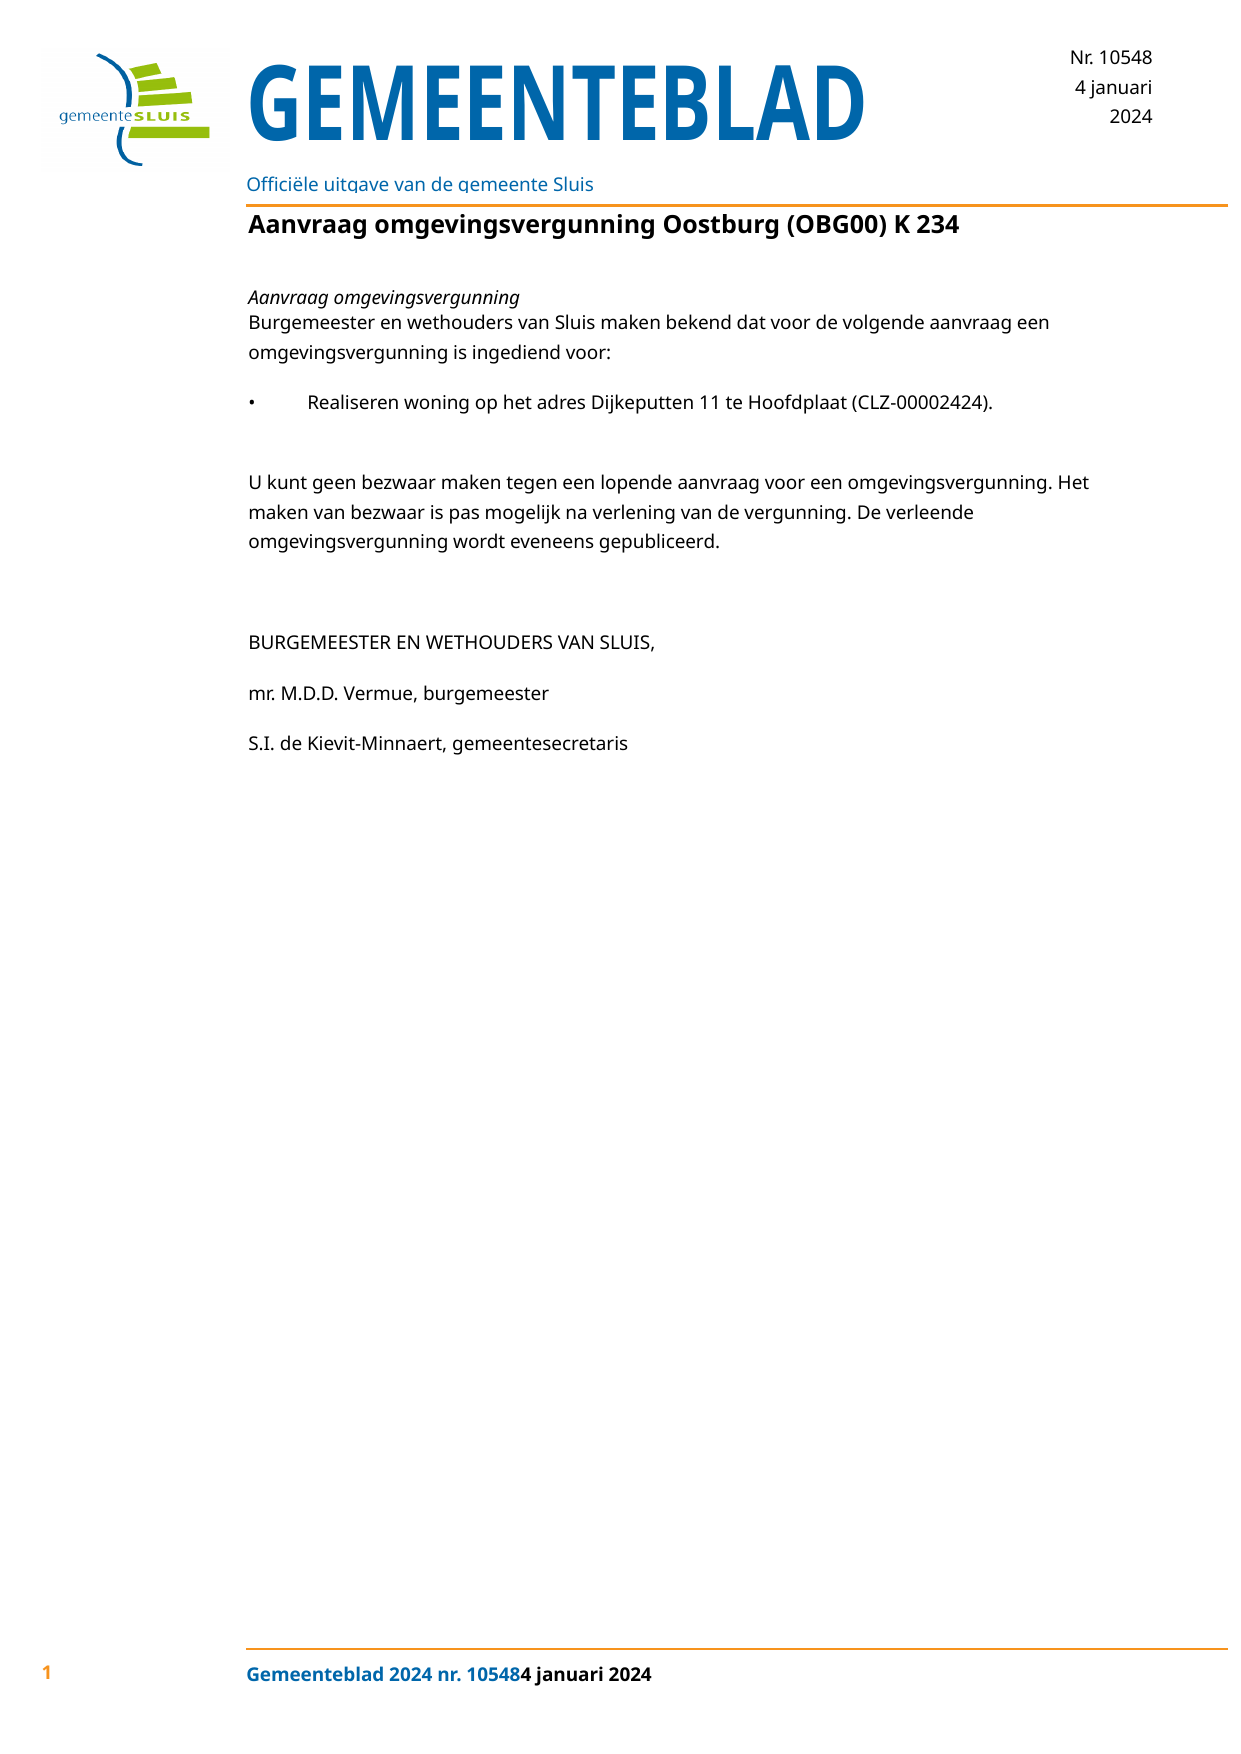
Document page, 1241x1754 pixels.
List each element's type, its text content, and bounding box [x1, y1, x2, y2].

text mr. M.D.D. Vermue, burgemeester [248, 680, 1152, 706]
text BURGEMEESTER EN WETHOUDERS VAN SLUIS, [248, 629, 1152, 655]
text S.I. de Kievit-Minnaert, gemeentesecretaris [248, 730, 1152, 756]
text Aanvraag omgevingsvergunning [248, 284, 1152, 309]
text U kunt geen bezwaar maken tegen een lopende aanvraag voor een omgevingsvergunning. Het maken van bezwaar is pas mogelijk na verlening van de vergunning. De verleende omgevingsvergunning wordt eveneens gepubliceerd. [248, 469, 1152, 554]
picture [41, 47, 231, 172]
list Realiseren woning op het adres Dijkeputten 11 te Hoofdplaat (CLZ-00002424). [248, 389, 1152, 415]
text Aanvraag omgevingsvergunning Oostburg (OBG00) K 234 [248, 207, 1152, 241]
text Burgemeester en wethouders van Sluis maken bekend dat voor de volgende aanvraag een omgevingsvergunning is ingediend voor: [248, 309, 1152, 365]
